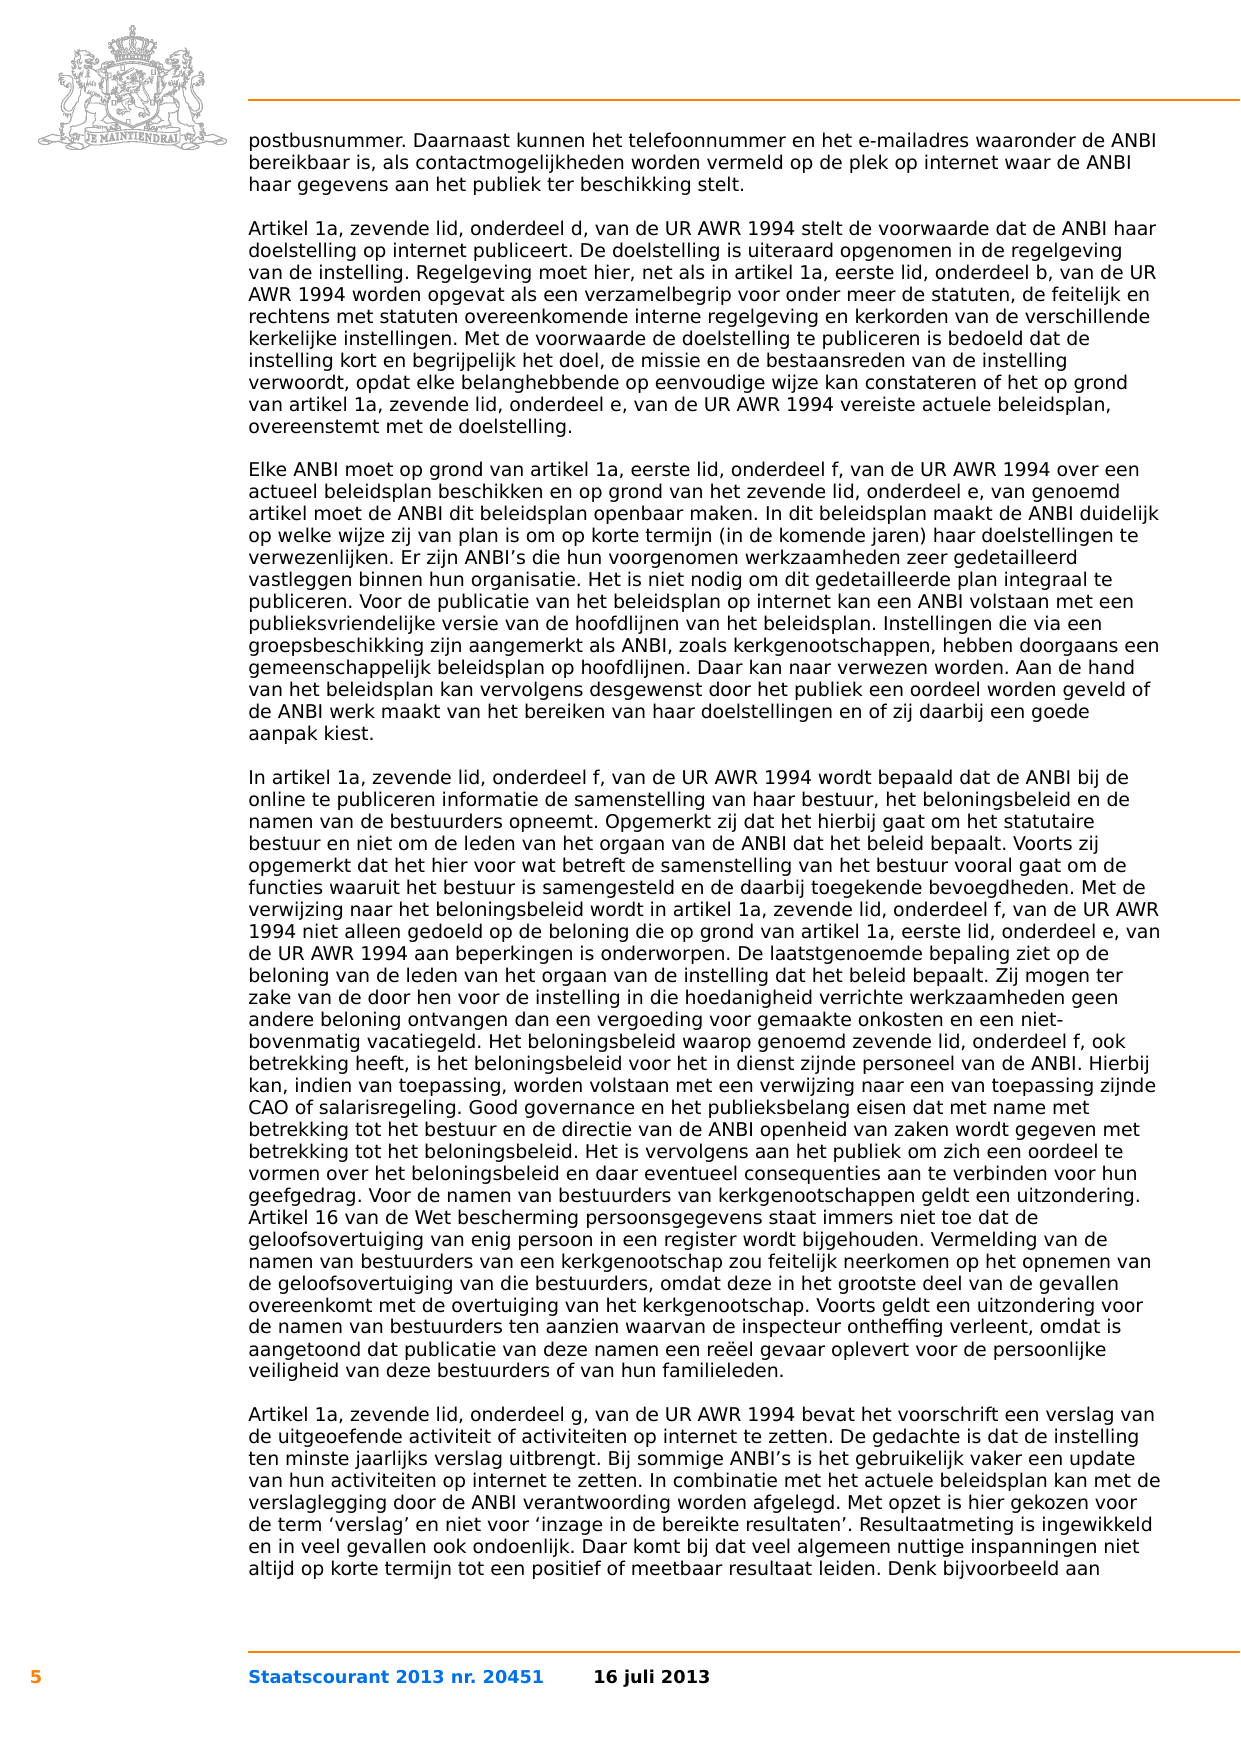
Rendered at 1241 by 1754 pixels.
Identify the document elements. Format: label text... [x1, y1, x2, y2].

text Artikel 1a, zevende lid, onderdeel d, van de UR AWR 1994 stelt de voorwaarde dat de ANBI haar doelstelling op internet publiceert. De doelstelling is uiteraard opgenomen in de regelgeving van de instelling. Regelgeving moet hier, net als in artikel 1a, eerste lid, onderdeel b, van de UR AWR 1994 worden opgevat als een verzamelbegrip voor onder meer de statuten, de feitelijk en rechtens met statuten overeenkomende interne regelgeving en kerkorden van de verschillende kerkelijke instellingen. Met de voorwaarde de doelstelling te publiceren is bedoeld dat de instelling kort en begrijpelijk het doel, de missie en de bestaansreden van de instelling verwoordt, opdat elke belanghebbende op eenvoudige wijze kan constateren of het op grond van artikel 1a, zevende lid, onderdeel e, van de UR AWR 1994 vereiste actuele beleidsplan, overeenstemt met de doelstelling. [248, 218, 1163, 437]
text Elke ANBI moet op grond van artikel 1a, eerste lid, onderdeel f, van de UR AWR 1994 over een actueel beleidsplan beschikken en op grond van het zevende lid, onderdeel e, van genoemd artikel moet de ANBI dit beleidsplan openbaar maken. In dit beleidsplan maakt de ANBI duidelijk op welke wijze zij van plan is om op korte termijn (in de komende jaren) haar doelstellingen te verwezenlijken. Er zijn ANBI’s die hun voorgenomen werkzaamheden zeer gedetailleerd vastleggen binnen hun organisatie. Het is niet nodig om dit gedetailleerde plan integraal te publiceren. Voor de publicatie van het beleidsplan op internet kan een ANBI volstaan met een publieksvriendelijke versie van de hoofdlijnen van het beleidsplan. Instellingen die via een groepsbeschikking zijn aangemerkt als ANBI, zoals kerkgenootschappen, hebben doorgaans een gemeenschappelijk beleidsplan op hoofdlijnen. Daar kan naar verwezen worden. Aan de hand van het beleidsplan kan vervolgens desgewenst door het publiek een oordeel worden geveld of de ANBI werk maakt van het bereiken van haar doelstellingen en of zij daarbij een goede aanpak kiest. [248, 459, 1163, 745]
text In artikel 1a, zevende lid, onderdeel f, van de UR AWR 1994 wordt bepaald dat de ANBI bij de online te publiceren informatie de samenstelling van haar bestuur, het beloningsbeleid en de namen van de bestuurders opneemt. Opgemerkt zij dat het hierbij gaat om het statutaire bestuur en niet om de leden van het orgaan van de ANBI dat het beleid bepaalt. Voorts zij opgemerkt dat het hier voor wat betreft de samenstelling van het bestuur vooral gaat om de functies waaruit het bestuur is samengesteld en de daarbij toegekende bevoegdheden. Met de verwijzing naar het beloningsbeleid wordt in artikel 1a, zevende lid, onderdeel f, van de UR AWR 1994 niet alleen gedoeld op de beloning die op grond van artikel 1a, eerste lid, onderdeel e, van de UR AWR 1994 aan beperkingen is onderworpen. De laatstgenoemde bepaling ziet op de beloning van de leden van het orgaan van de instelling dat het beleid bepaalt. Zij mogen ter zake van de door hen voor de instelling in die hoedanigheid verrichte werkzaamheden geen andere beloning ontvangen dan een vergoeding voor gemaakte onkosten en een niet-bovenmatig vacatiegeld. Het beloningsbeleid waarop genoemd zevende lid, onderdeel f, ook betrekking heeft, is het beloningsbeleid voor het in dienst zijnde personeel van de ANBI. Hierbij kan, indien van toepassing, worden volstaan met een verwijzing naar een van toepassing zijnde CAO of salarisregeling. Good governance en het publieksbelang eisen dat met name met betrekking tot het bestuur en de directie van de ANBI openheid van zaken wordt gegeven met betrekking tot het beloningsbeleid. Het is vervolgens aan het publiek om zich een oordeel te vormen over het beloningsbeleid en daar eventueel consequenties aan te verbinden voor hun geefgedrag. Voor de namen van bestuurders van kerkgenootschappen geldt een uitzondering. Artikel 16 van de Wet bescherming persoonsgegevens staat immers niet toe dat de geloofsovertuiging van enig persoon in een register wordt bijgehouden. Vermelding van de namen van bestuurders van een kerkgenootschap zou feitelijk neerkomen op het opnemen van de geloofsovertuiging van die bestuurders, omdat deze in het grootste deel van de gevallen overeenkomt met de overtuiging van het kerkgenootschap. Voorts geldt een uitzondering voor de namen van bestuurders ten aanzien waarvan de inspecteur ontheffing verleent, omdat is aangetoond dat publicatie van deze namen een reëel gevaar oplevert voor de persoonlijke veiligheid van deze bestuurders of van hun familieleden. [248, 767, 1163, 1382]
text postbusnummer. Daarnaast kunnen het telefoonnummer en het e-mailadres waaronder de ANBI bereikbaar is, als contactmogelijkheden worden vermeld op de plek op internet waar de ANBI haar gegevens aan het publiek ter beschikking stelt. [248, 130, 1163, 196]
text Artikel 1a, zevende lid, onderdeel g, van de UR AWR 1994 bevat het voorschrift een verslag van de uitgeoefende activiteit of activiteiten op internet te zetten. De gedachte is dat de instelling ten minste jaarlijks verslag uitbrengt. Bij sommige ANBI’s is het gebruikelijk vaker een update van hun activiteiten op internet te zetten. In combinatie met het actuele beleidsplan kan met de verslaglegging door de ANBI verantwoording worden afgelegd. Met opzet is hier gekozen voor de term ‘verslag’ en niet voor ‘inzage in de bereikte resultaten’. Resultaatmeting is ingewikkeld en in veel gevallen ook ondoenlijk. Daar komt bij dat veel algemeen nuttige inspanningen niet altijd op korte termijn tot een positief of meetbaar resultaat leiden. Denk bijvoorbeeld aan [248, 1404, 1163, 1580]
picture [38, 25, 227, 150]
